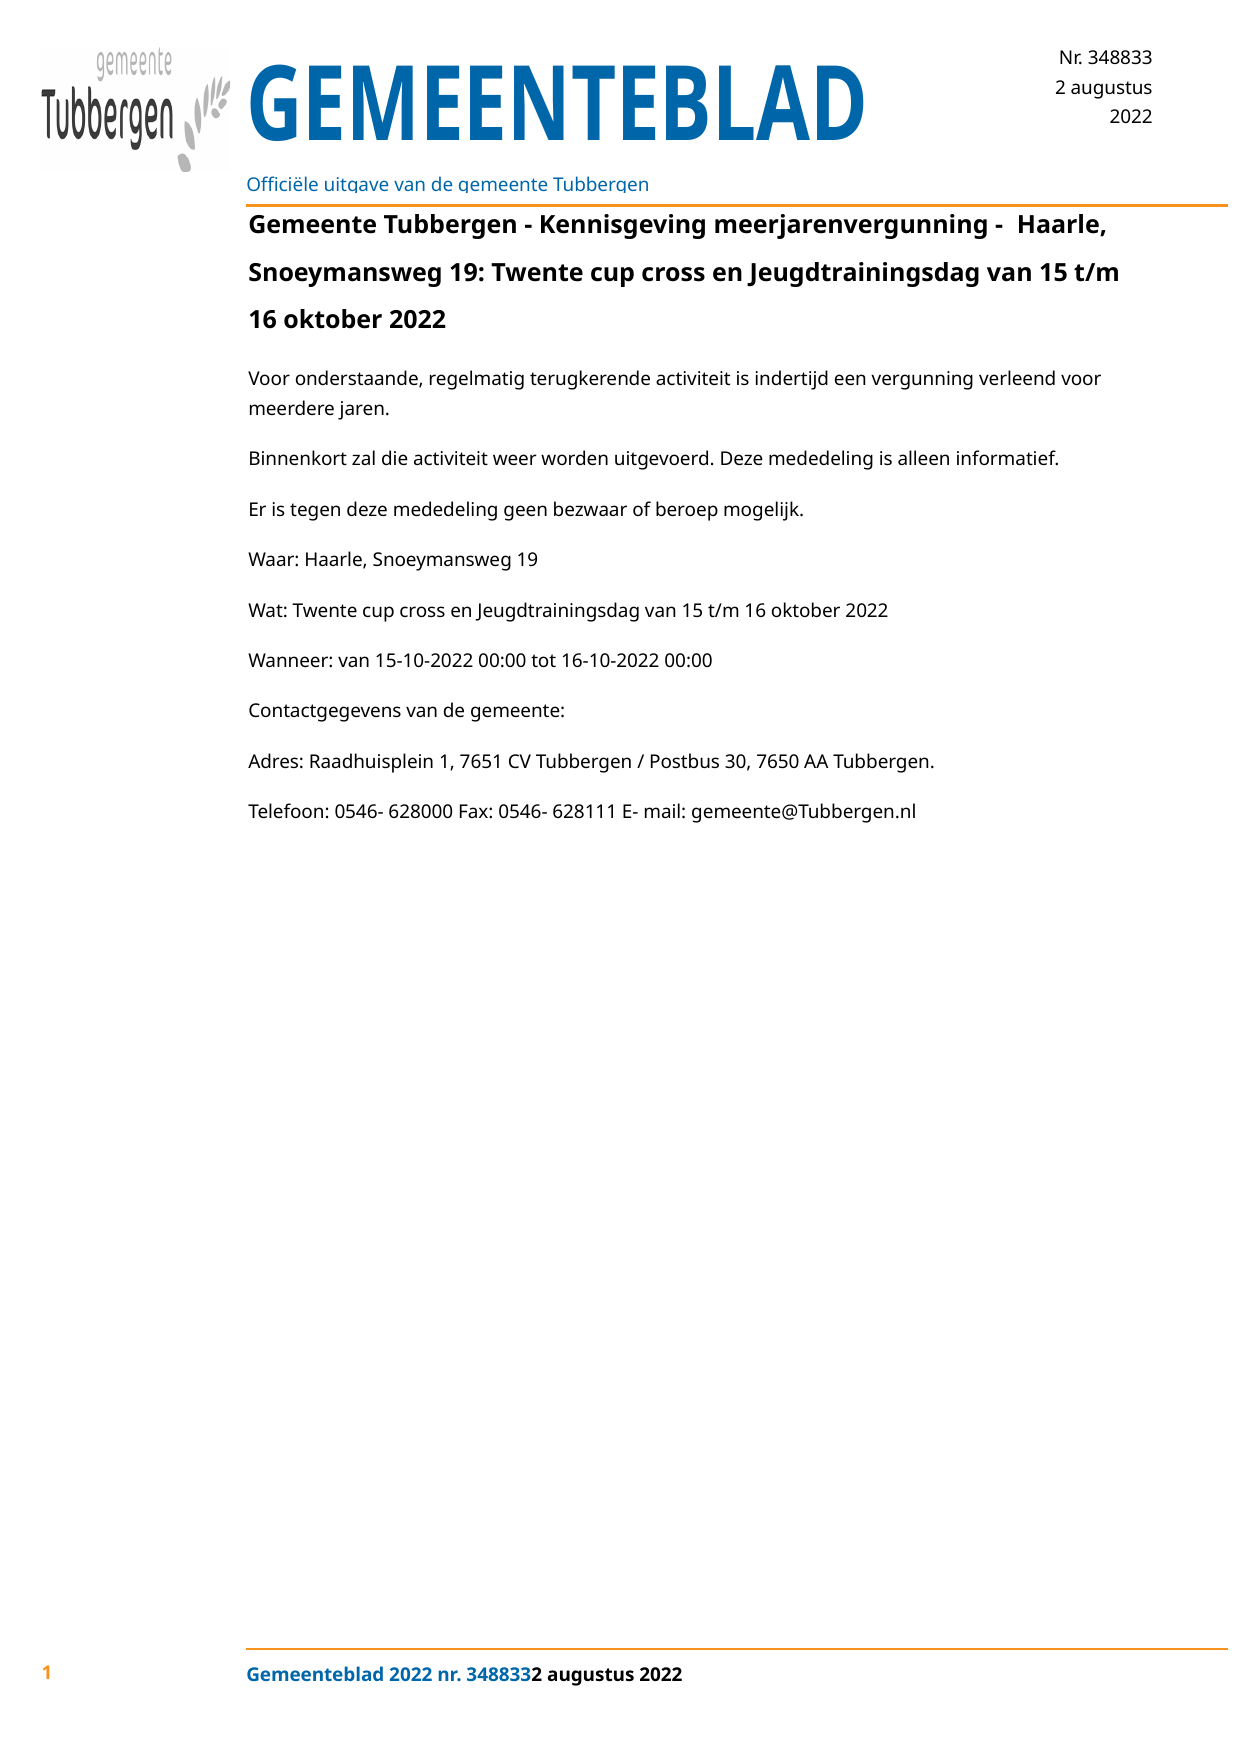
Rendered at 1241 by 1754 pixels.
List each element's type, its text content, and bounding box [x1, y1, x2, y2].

picture [41, 47, 231, 172]
text Wanneer: van 15-10-2022 00:00 tot 16-10-2022 00:00 [248, 647, 1152, 673]
text Contactgegevens van de gemeente: [248, 698, 1152, 723]
text Adres: Raadhuisplein 1, 7651 CV Tubbergen / Postbus 30, 7650 AA Tubbergen. [248, 748, 1152, 774]
text Er is tegen deze mededeling geen bezwaar of beroep mogelijk. [248, 496, 1152, 522]
text Voor onderstaande, regelmatig terugkerende activiteit is indertijd een vergunning verleend voor meerdere jaren. [248, 366, 1152, 421]
text Gemeente Tubbergen - Kennisgeving meerjarenvergunning - Haarle, Snoeymansweg 19: Twente cup cross en Jeugdtrainingsdag van 15 t/m 16 oktober 2022 [248, 207, 1152, 336]
text Telefoon: 0546- 628000 Fax: 0546- 628111 E- mail: gemeente@Tubbergen.nl [248, 798, 1152, 824]
text Waar: Haarle, Snoeymansweg 19 [248, 546, 1152, 572]
text Wat: Twente cup cross en Jeugdtrainingsdag van 15 t/m 16 oktober 2022 [248, 597, 1152, 622]
text Binnenkort zal die activiteit weer worden uitgevoerd. Deze mededeling is alleen informatief. [248, 446, 1152, 471]
